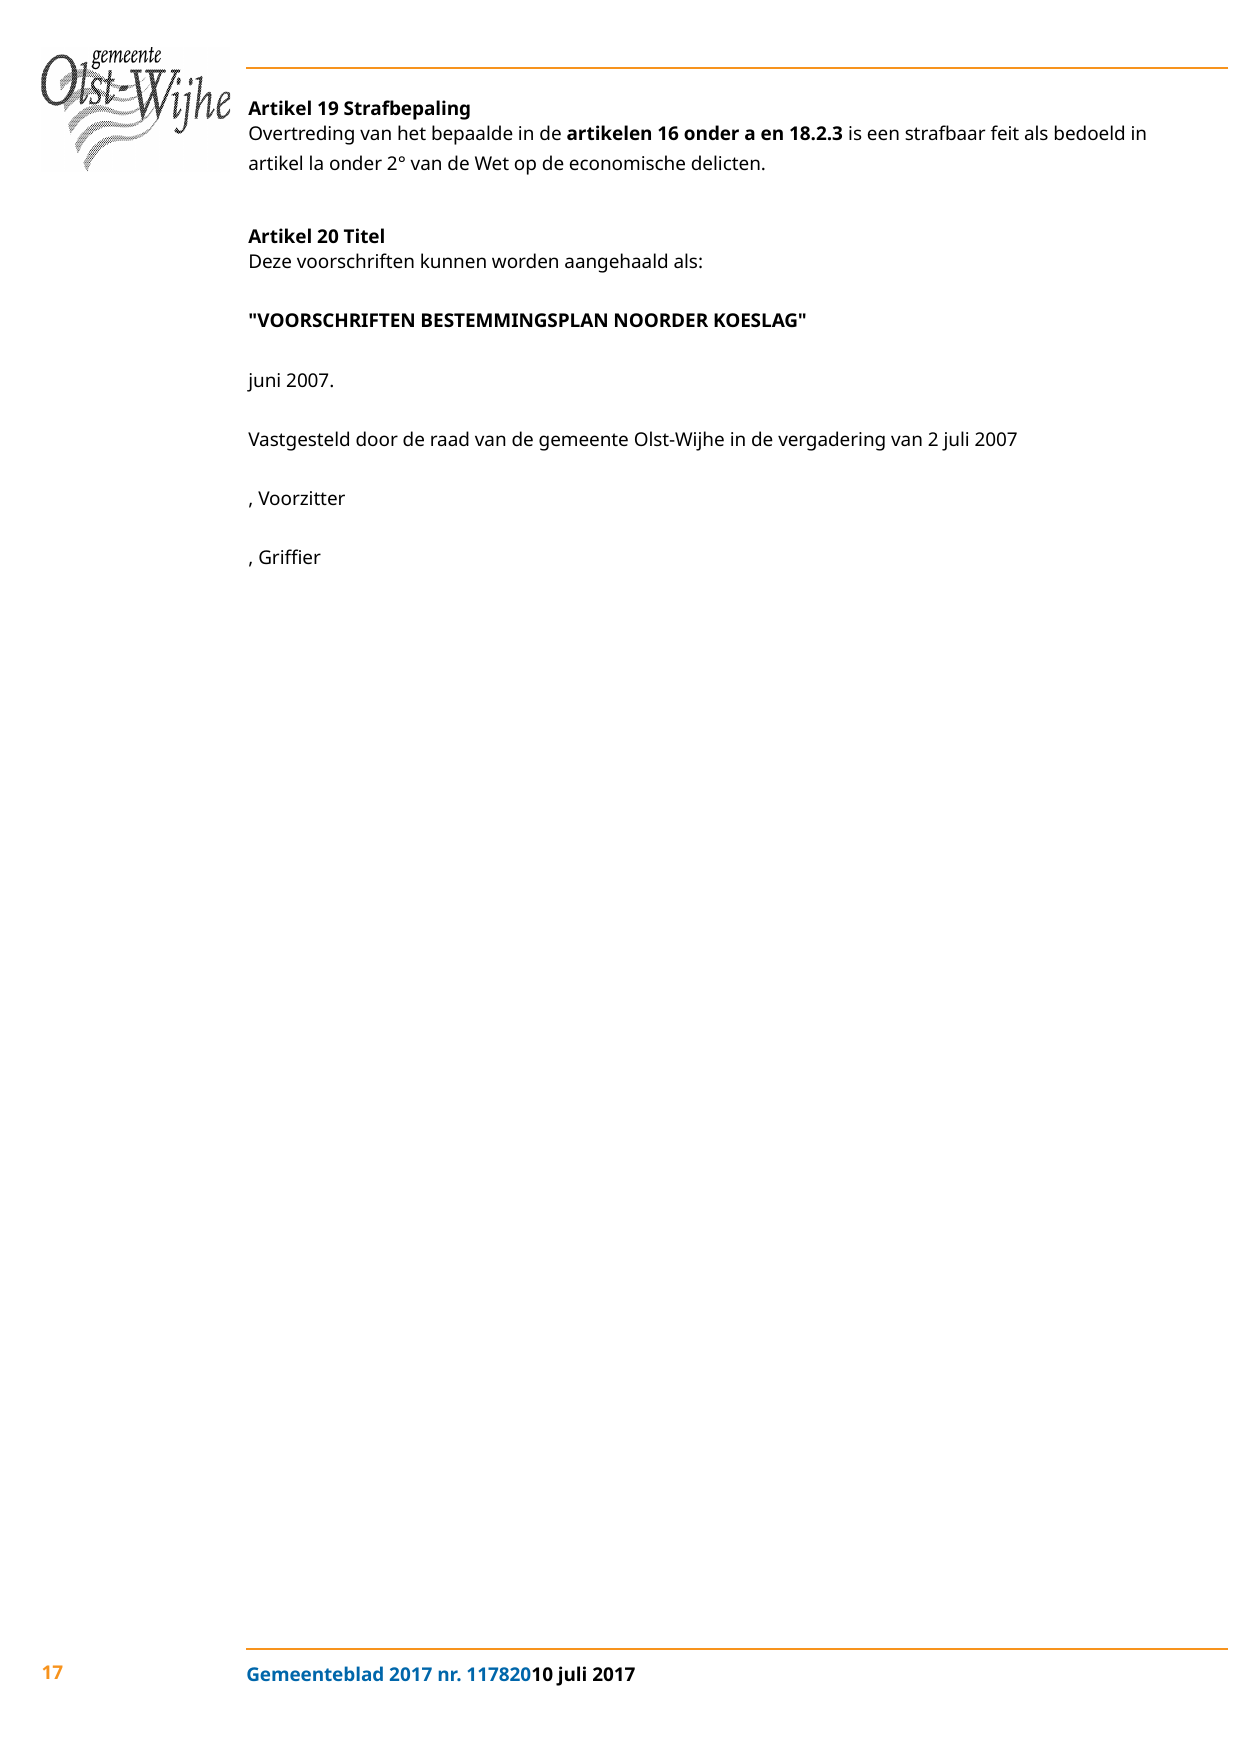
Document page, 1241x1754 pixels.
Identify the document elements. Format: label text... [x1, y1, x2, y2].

text , Griffier [248, 544, 1152, 570]
text "VOORSCHRIFTEN BESTEMMINGSPLAN NOORDER KOESLAG" [248, 308, 1152, 333]
picture [41, 47, 231, 172]
text Artikel 20 Titel [248, 223, 1152, 248]
text , Voorzitter [248, 485, 1152, 511]
text Deze voorschriften kunnen worden aangehaald als: [248, 248, 1152, 274]
text Overtreding van het bepaalde in de artikelen 16 onder a en 18.2.3 is een strafbaar feit als bedoeld in artikel la onder 2° van de Wet op de economische delicten. [248, 121, 1152, 176]
text Artikel 19 Strafbepaling [248, 95, 1152, 121]
text juni 2007. [248, 367, 1152, 393]
text Vastgesteld door de raad van de gemeente Olst-Wijhe in de vergadering van 2 juli 2007 [248, 426, 1152, 452]
